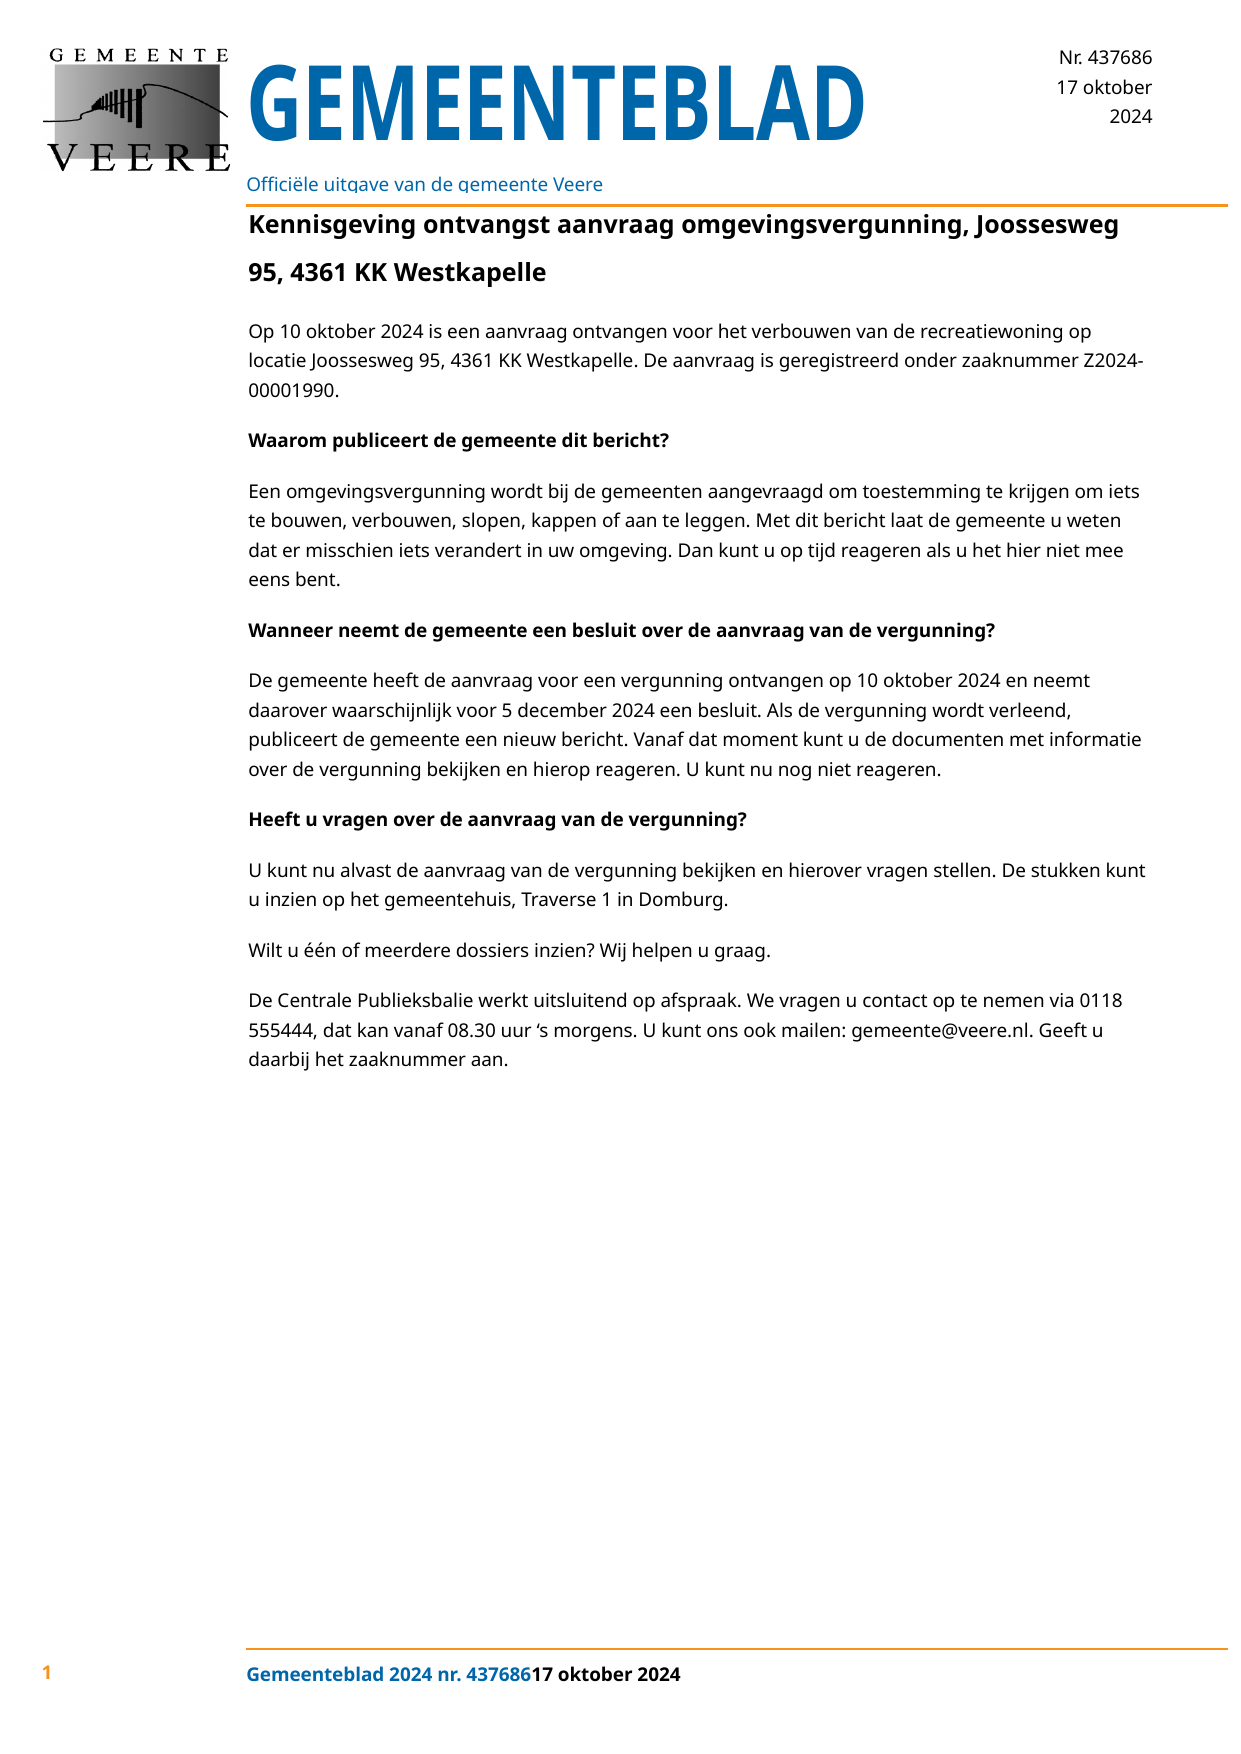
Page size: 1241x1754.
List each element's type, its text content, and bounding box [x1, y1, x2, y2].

text Een omgevingsvergunning wordt bij de gemeenten aangevraagd om toestemming te krijgen om iets te bouwen, verbouwen, slopen, kappen of aan te leggen. Met dit bericht laat de gemeente u weten dat er misschien iets verandert in uw omgeving. Dan kunt u op tijd reageren als u het hier niet mee eens bent. [248, 478, 1152, 592]
text Kennisgeving ontvangst aanvraag omgevingsvergunning, Joossesweg 95, 4361 KK Westkapelle [248, 207, 1152, 288]
text De gemeente heeft de aanvraag voor een vergunning ontvangen op 10 oktober 2024 en neemt daarover waarschijnlijk voor 5 december 2024 een besluit. Als de vergunning wordt verleend, publiceert de gemeente een nieuw bericht. Vanaf dat moment kunt u de documenten met informatie over de vergunning bekijken en hierop reageren. U kunt nu nog niet reageren. [248, 667, 1152, 782]
text Heeft u vragen over de aanvraag van de vergunning? [248, 807, 1152, 832]
text Wanneer neemt de gemeente een besluit over de aanvraag van de vergunning? [248, 617, 1152, 643]
text De Centrale Publieksbalie werkt uitsluitend op afspraak. We vragen u contact op te nemen via 0118 555444, dat kan vanaf 08.30 uur ‘s morgens. U kunt ons ook mailen: gemeente@veere.nl. Geeft u daarbij het zaaknummer aan. [248, 987, 1152, 1072]
text Op 10 oktober 2024 is een aanvraag ontvangen voor het verbouwen van de recreatiewoning op locatie Joossesweg 95, 4361 KK Westkapelle. De aanvraag is geregistreerd onder zaaknummer Z2024-00001990. [248, 318, 1152, 403]
picture [41, 47, 231, 172]
text Wilt u één of meerdere dossiers inzien? Wij helpen u graag. [248, 937, 1152, 963]
text U kunt nu alvast de aanvraag van de vergunning bekijken en hierover vragen stellen. De stukken kunt u inzien op het gemeentehuis, Traverse 1 in Domburg. [248, 857, 1152, 912]
text Waarom publiceert de gemeente dit bericht? [248, 427, 1152, 453]
